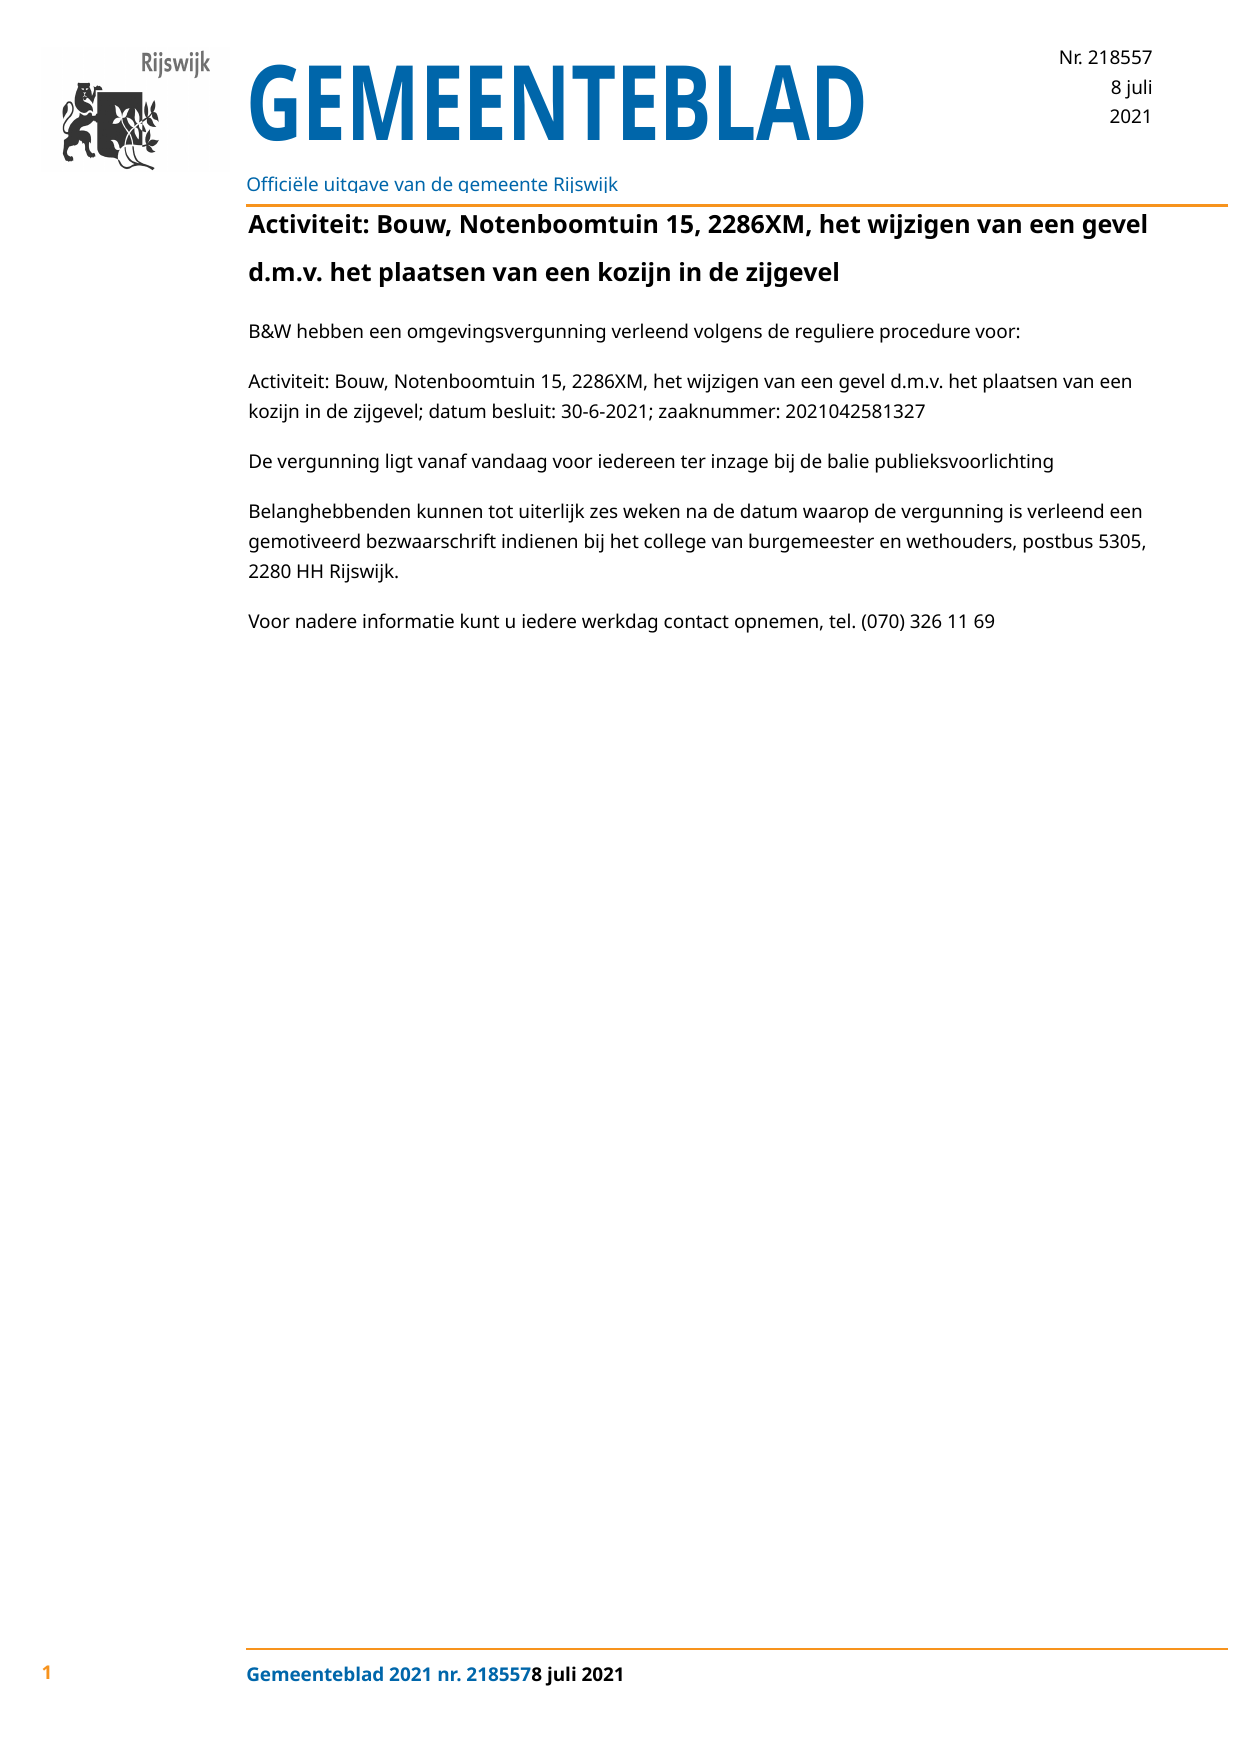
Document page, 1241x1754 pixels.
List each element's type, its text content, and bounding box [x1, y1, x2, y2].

text Voor nadere informatie kunt u iedere werkdag contact opnemen, tel. (070) 326 11 69 [248, 608, 1152, 634]
text B&W hebben een omgevingsvergunning verleend volgens de reguliere procedure voor: [248, 318, 1152, 344]
text Belanghebbenden kunnen tot uiterlijk zes weken na de datum waarop de vergunning is verleend een gemotiveerd bezwaarschrift indienen bij het college van burgemeester en wethouders, postbus 5305, 2280 HH Rijswijk. [248, 499, 1152, 584]
text Activiteit: Bouw, Notenboomtuin 15, 2286XM, het wijzigen van een gevel d.m.v. het plaatsen van een kozijn in de zijgevel [248, 207, 1152, 288]
picture [41, 47, 231, 172]
text Activiteit: Bouw, Notenboomtuin 15, 2286XM, het wijzigen van een gevel d.m.v. het plaatsen van een kozijn in de zijgevel; datum besluit: 30-6-2021; zaaknummer: 2021042581327 [248, 368, 1152, 424]
text De vergunning ligt vanaf vandaag voor iedereen ter inzage bij de balie publieksvoorlichting [248, 448, 1152, 474]
